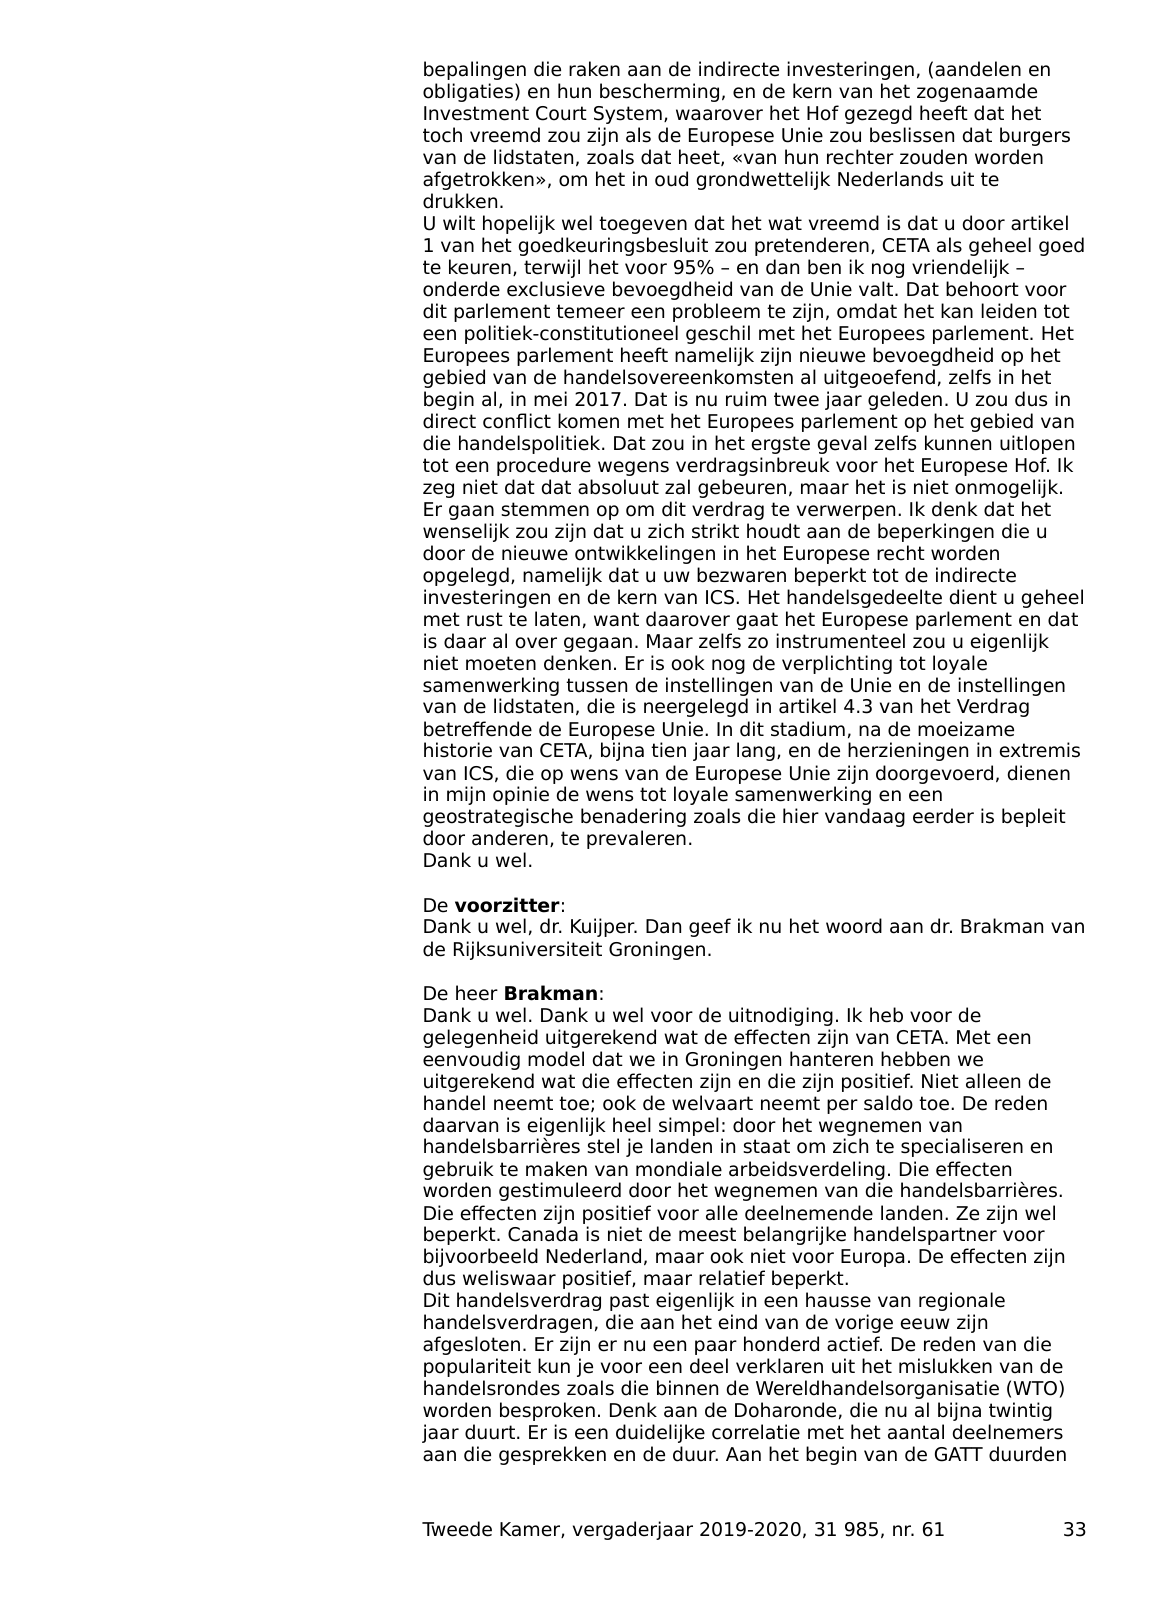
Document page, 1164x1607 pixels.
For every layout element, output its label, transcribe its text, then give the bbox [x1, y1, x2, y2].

text Er gaan stemmen op om dit verdrag te verwerpen. Ik denk dat het wenselijk zou zijn dat u zich strikt houdt aan de beperkingen die u door de nieuwe ontwikkelingen in het Europese recht worden opgelegd, namelijk dat u uw bezwaren beperkt tot de indirecte investeringen en de kern van ICS. Het handelsgedeelte dient u geheel met rust te laten, want daarover gaat het Europese parlement en dat is daar al over gegaan. Maar zelfs zo instrumenteel zou u eigenlijk niet moeten denken. Er is ook nog de verplichting tot loyale samenwerking tussen de instellingen van de Unie en de instellingen van de lidstaten, die is neergelegd in artikel 4.3 van het Verdrag betreffende de Europese Unie. In dit stadium, na de moeizame historie van CETA, bijna tien jaar lang, en de herzieningen in extremis van ICS, die op wens van de Europese Unie zijn doorgevoerd, dienen in mijn opinie de wens tot loyale samenwerking en een geostrategische benadering zoals die hier vandaag eerder is bepleit door anderen, te prevaleren. [422, 499, 1087, 850]
text Dank u wel. [422, 850, 1087, 872]
text Dank u wel, dr. Kuijper. Dan geef ik nu het woord aan dr. Brakman van de Rijksuniversiteit Groningen. [422, 916, 1087, 960]
text U wilt hopelijk wel toegeven dat het wat vreemd is dat u door artikel 1 van het goedkeuringsbesluit zou pretenderen, CETA als geheel goed te keuren, terwijl het voor 95% – en dan ben ik nog vriendelijk – onderde exclusieve bevoegdheid van de Unie valt. Dat behoort voor dit parlement temeer een probleem te zijn, omdat het kan leiden tot een politiek-constitutioneel geschil met het Europees parlement. Het Europees parlement heeft namelijk zijn nieuwe bevoegdheid op het gebied van de handelsovereenkomsten al uitgeoefend, zelfs in het begin al, in mei 2017. Dat is nu ruim twee jaar geleden. U zou dus in direct conflict komen met het Europees parlement op het gebied van die handelspolitiek. Dat zou in het ergste geval zelfs kunnen uitlopen tot een procedure wegens verdragsinbreuk voor het Europese Hof. Ik zeg niet dat dat absoluut zal gebeuren, maar het is niet onmogelijk. [422, 213, 1087, 499]
text De voorzitter: [422, 894, 1087, 916]
text Dank u wel. Dank u wel voor de uitnodiging. Ik heb voor de gelegenheid uitgerekend wat de effecten zijn van CETA. Met een eenvoudig model dat we in Groningen hanteren hebben we uitgerekend wat die effecten zijn en die zijn positief. Niet alleen de handel neemt toe; ook de welvaart neemt per saldo toe. De reden daarvan is eigenlijk heel simpel: door het wegnemen van handelsbarrières stel je landen in staat om zich te specialiseren en gebruik te maken van mondiale arbeidsverdeling. Die effecten worden gestimuleerd door het wegnemen van die handelsbarrières. Die effecten zijn positief voor alle deelnemende landen. Ze zijn wel beperkt. Canada is niet de meest belangrijke handelspartner voor bijvoorbeeld Nederland, maar ook niet voor Europa. De effecten zijn dus weliswaar positief, maar relatief beperkt. [422, 1004, 1087, 1290]
text De heer Brakman: [422, 983, 1087, 1004]
text Dit handelsverdrag past eigenlijk in een hausse van regionale handelsverdragen, die aan het eind van de vorige eeuw zijn afgesloten. Er zijn er nu een paar honderd actief. De reden van die populariteit kun je voor een deel verklaren uit het mislukken van de handelsrondes zoals die binnen de Wereldhandelsorganisatie (WTO) worden besproken. Denk aan de Doharonde, die nu al bijna twintig jaar duurt. Er is een duidelijke correlatie met het aantal deelnemers aan die gesprekken en de duur. Aan het begin van de GATT duurden [422, 1290, 1087, 1466]
text bepalingen die raken aan de indirecte investeringen, (aandelen en obligaties) en hun bescherming, en de kern van het zogenaamde Investment Court System, waarover het Hof gezegd heeft dat het toch vreemd zou zijn als de Europese Unie zou beslissen dat burgers van de lidstaten, zoals dat heet, «van hun rechter zouden worden afgetrokken», om het in oud grondwettelijk Nederlands uit te drukken. [422, 59, 1087, 213]
